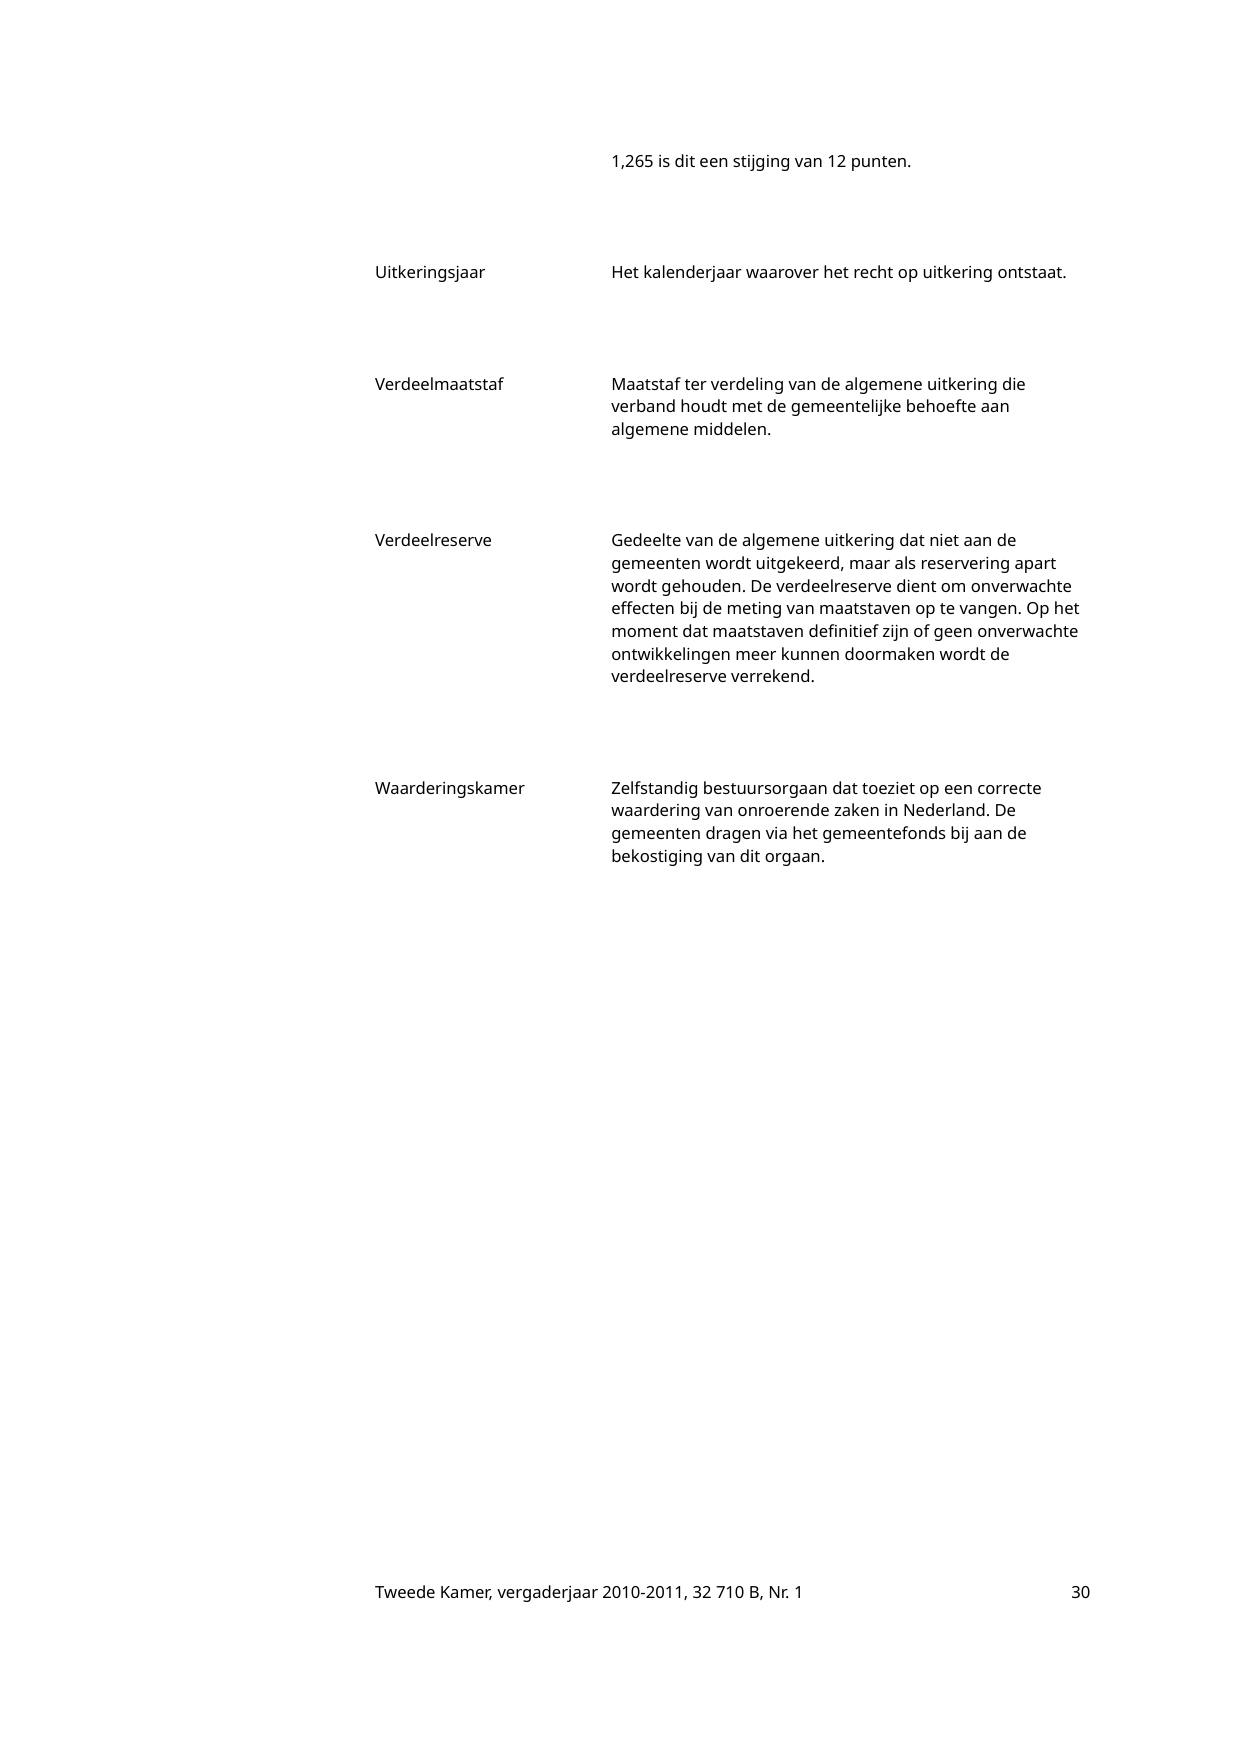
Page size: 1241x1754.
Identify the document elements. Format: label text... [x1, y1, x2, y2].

table_cell Gedeelte van de algemene uitkering dat niet aan de gemeenten wordt uitgekeerd, maar als reservering apart wordt gehouden. De verdeelreserve dient om onverwachte effecten bij de meting van maatstaven op te vangen. Op het moment dat maatstaven definitief zijn of geen onverwachte ontwikkelingen meer kunnen doormaken wordt de verdeelreserve verrekend. [611, 529, 1090, 718]
table_cell [611, 314, 1090, 372]
table_cell [375, 314, 611, 372]
table_cell [375, 150, 611, 203]
table_cell Het kalenderjaar waarover het recht op uitkering ontstaat. [611, 261, 1090, 314]
table_cell [375, 718, 611, 776]
table_cell [611, 203, 1090, 261]
table_cell Uitkeringsjaar [375, 261, 611, 314]
table_cell [375, 470, 611, 529]
table_cell [611, 718, 1090, 776]
table_cell Verdeelreserve [375, 529, 611, 718]
table_cell Waarderingskamer [375, 776, 611, 897]
table_cell [375, 203, 611, 261]
table_cell 1,265 is dit een stijging van 12 punten. [611, 150, 1090, 203]
table_cell Zelfstandig bestuursorgaan dat toeziet op een correcte waardering van onroerende zaken in Nederland. De gemeenten dragen via het gemeentefonds bij aan de bekostiging van dit orgaan. [611, 776, 1090, 897]
table_cell Maatstaf ter verdeling van de algemene uitkering die verband houdt met de gemeentelijke behoefte aan algemene middelen. [611, 372, 1090, 470]
table_cell Verdeelmaatstaf [375, 372, 611, 470]
table_cell [611, 470, 1090, 529]
